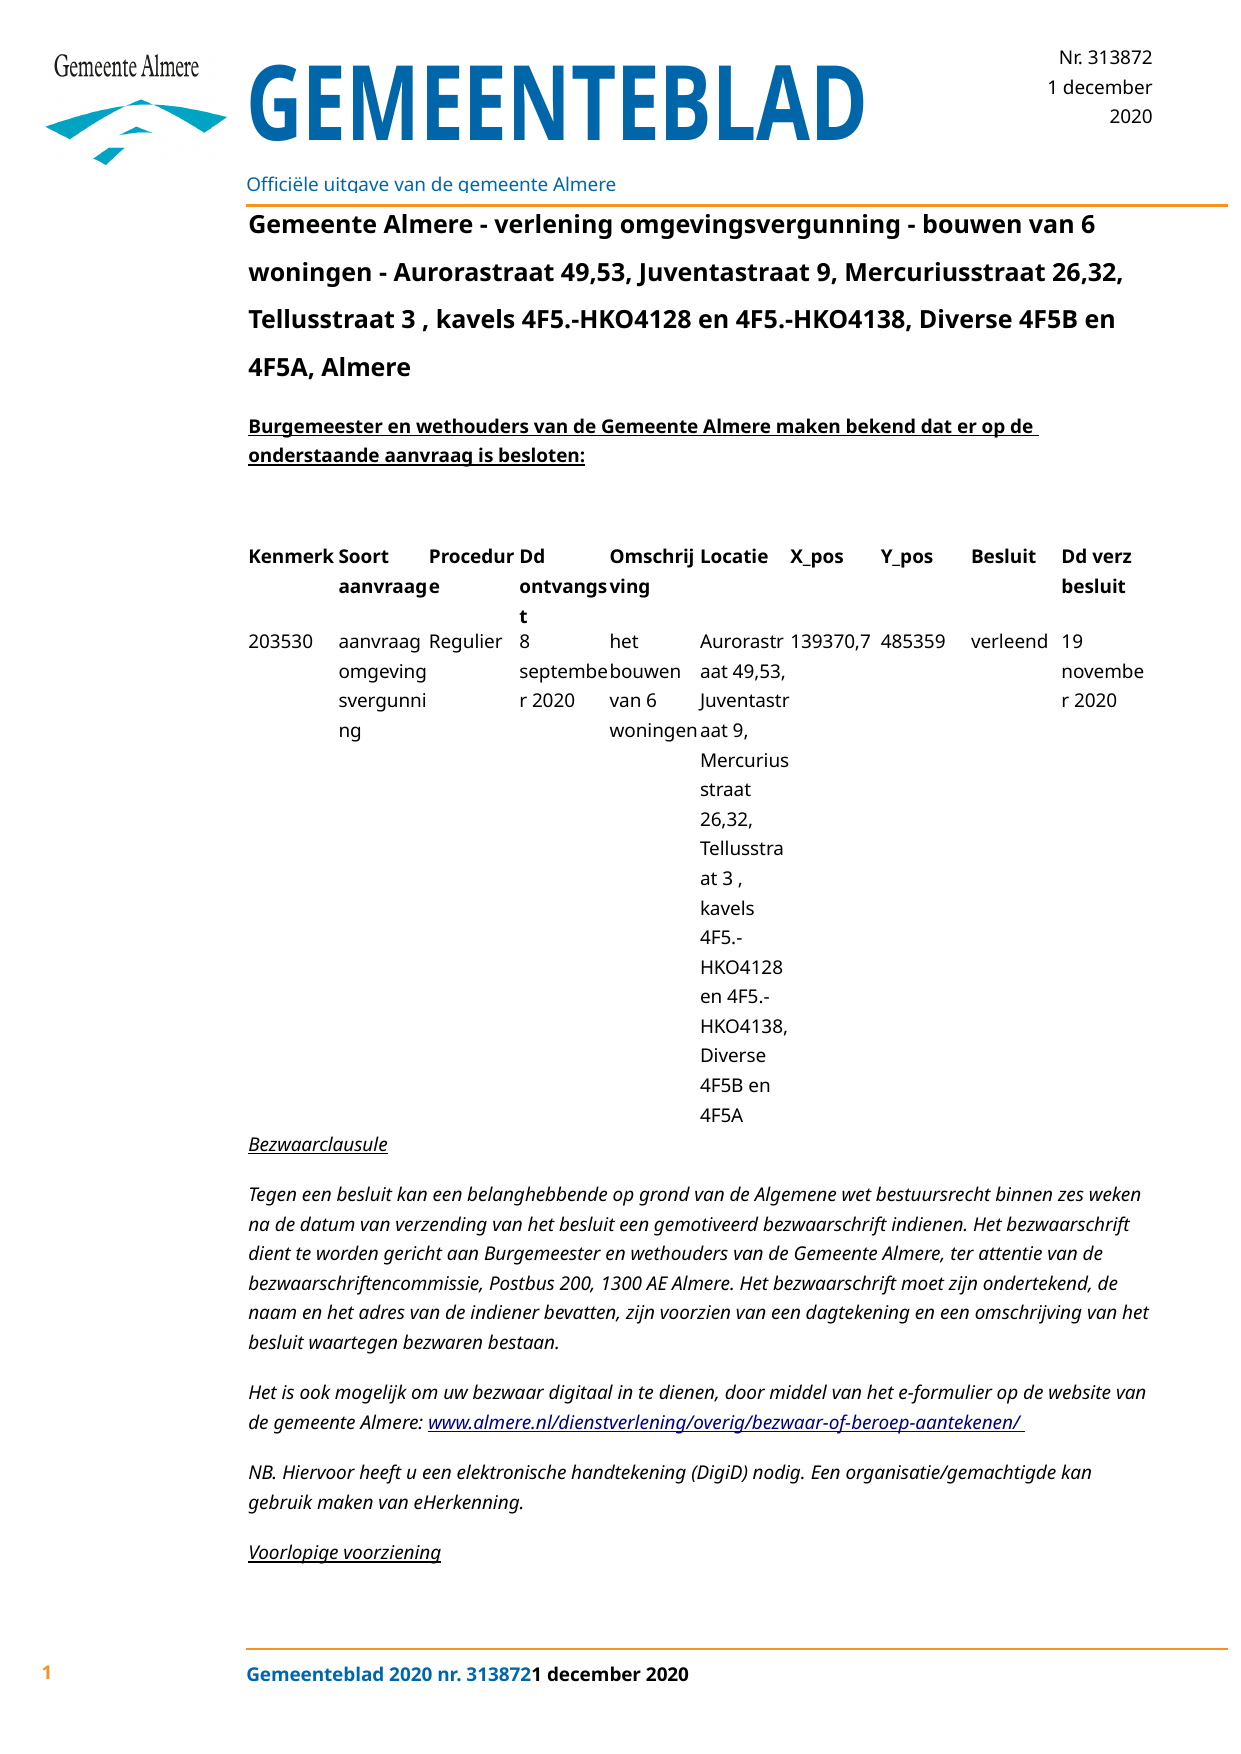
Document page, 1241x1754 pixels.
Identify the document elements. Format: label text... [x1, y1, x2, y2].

text Gemeente Almere - verlening omgevingsvergunning - bouwen van 6 woningen - Aurorastraat 49,53, Juventastraat 9, Mercuriusstraat 26,32, Tellusstraat 3 , kavels 4F5.-HKO4128 en 4F5.-HKO4138, Diverse 4F5B en 4F5A, Almere [248, 207, 1152, 384]
table_cell 19 november 2020 [1061, 629, 1152, 1128]
table_header Dd ontvangst [519, 544, 609, 628]
text NB. Hiervoor heeft u een elektronische handtekening (DigiD) nodig. Een organisatie/gemachtigde kan gebruik maken van eHerkenning. [248, 1459, 1152, 1515]
table_header Kenmerk [248, 544, 338, 628]
table_header Soort aanvraag [338, 544, 429, 628]
table_header Y_pos [881, 544, 971, 628]
table_header Locatie [700, 544, 790, 628]
table_cell 485359 [881, 629, 971, 1128]
text Het is ook mogelijk om uw bezwaar digitaal in te dienen, door middel van het e-formulier op de website van de gemeente Almere: www.almere.nl/dienstverlening/overig/bezwaar-of-beroep-aantekenen/ [248, 1379, 1152, 1435]
table_header Besluit [971, 544, 1061, 628]
table_cell Aurorastraat 49,53, Juventastraat 9, Mercuriusstraat 26,32, Tellusstraat 3 , kavels 4F5.-HKO4128 en 4F5.-HKO4138, Diverse 4F5B en 4F5A [700, 629, 790, 1128]
table_cell 8 september 2020 [519, 629, 609, 1128]
text Tegen een besluit kan een belanghebbende op grond van de Algemene wet bestuursrecht binnen zes weken na de datum van verzending van het besluit een gemotiveerd bezwaarschrift indienen. Het bezwaarschrift dient te worden gericht aan Burgemeester en wethouders van de Gemeente Almere, ter attentie van de bezwaarschriftencommissie, Postbus 200, 1300 AE Almere. Het bezwaarschrift moet zijn ondertekend, de naam en het adres van de indiener bevatten, zijn voorzien van een dagtekening en een omschrijving van het besluit waartegen bezwaren bestaan. [248, 1181, 1152, 1355]
table_cell 203530 [248, 629, 338, 1128]
picture [41, 47, 231, 172]
table_header Dd verz besluit [1061, 544, 1152, 628]
text Burgemeester en wethouders van de Gemeente Almere maken bekend dat er op de onderstaande aanvraag is besloten: [248, 413, 1152, 468]
table_cell aanvraag omgevingsvergunning [338, 629, 429, 1128]
text Bezwaarclausule [248, 1131, 1152, 1157]
table_cell 139370,7 [790, 629, 881, 1128]
table_cell het bouwen van 6 woningen [609, 629, 700, 1128]
table_header Omschrijving [609, 544, 700, 628]
table_header X_pos [790, 544, 881, 628]
table_cell verleend [971, 629, 1061, 1128]
text Voorlopige voorziening [248, 1539, 1152, 1565]
table_cell Regulier [429, 629, 519, 1128]
table_header Procedure [429, 544, 519, 628]
